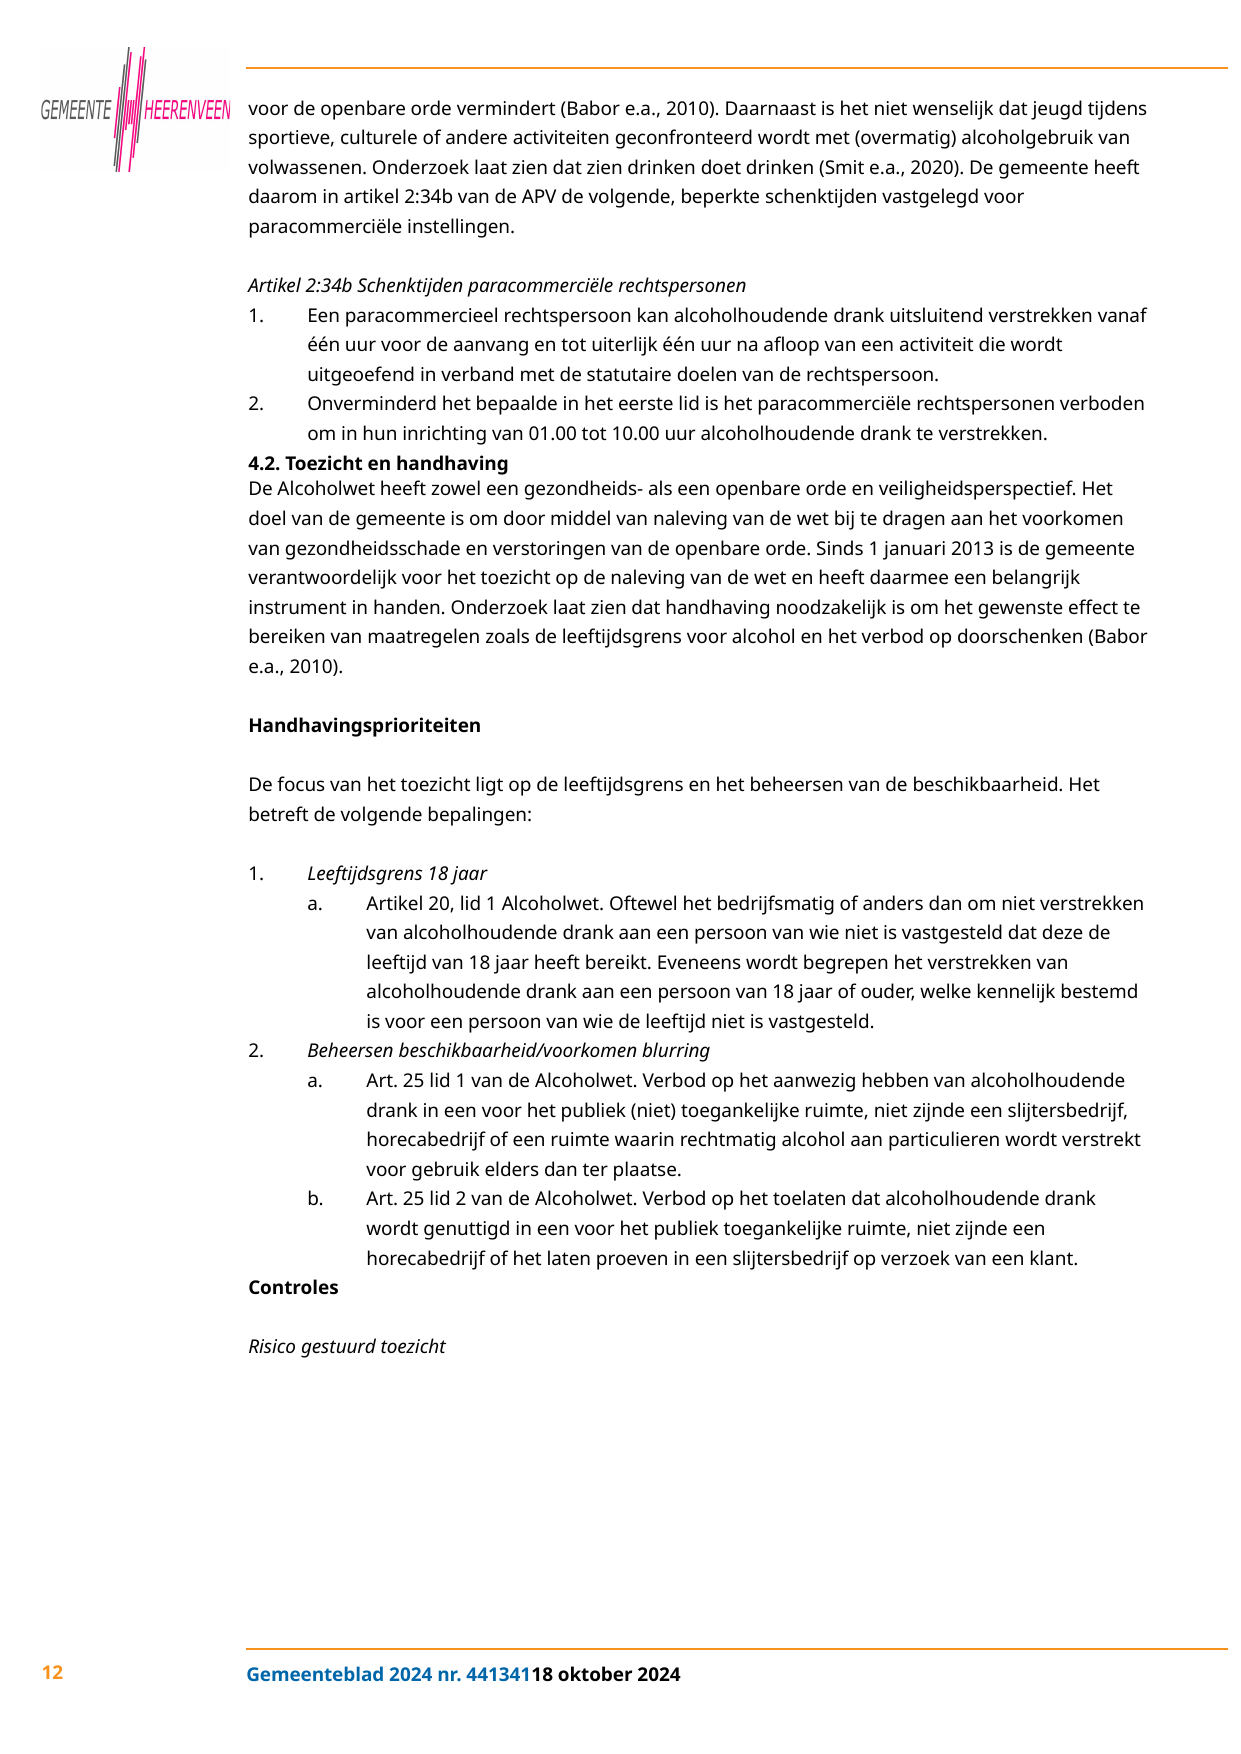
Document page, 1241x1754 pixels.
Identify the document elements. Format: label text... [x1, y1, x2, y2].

text De focus van het toezicht ligt op de leeftijdsgrens en het beheersen van de beschikbaarheid. Het betreft de volgende bepalingen: [248, 771, 1152, 827]
picture [41, 47, 231, 172]
list Artikel 20, lid 1 Alcoholwet. Oftewel het bedrijfsmatig of anders dan om niet verstrekken van alcoholhoudende drank aan een persoon van wie niet is vastgesteld dat deze de leeftijd van 18 jaar heeft bereikt. Eveneens wordt begrepen het verstrekken van alcoholhoudende drank aan een persoon van 18 jaar of ouder, welke kennelijk bestemd is voor een persoon van wie de leeftijd niet is vastgesteld. [307, 890, 1152, 1034]
text Controles [248, 1274, 1152, 1300]
list Onverminderd het bepaalde in het eerste lid is het paracommerciële rechtspersonen verboden om in hun inrichting van 01.00 tot 10.00 uur alcoholhoudende drank te verstrekken. [248, 391, 1152, 446]
list Art. 25 lid 1 van de Alcoholwet. Verbod op het aanwezig hebben van alcoholhoudende drank in een voor het publiek (niet) toegankelijke ruimte, niet zijnde een slijtersbedrijf, horecabedrijf of een ruimte waarin rechtmatig alcohol aan particulieren wordt verstrekt voor gebruik elders dan ter plaatse. [307, 1067, 1152, 1182]
text 4.2. Toezicht en handhaving [248, 450, 1152, 476]
list Een paracommercieel rechtspersoon kan alcoholhoudende drank uitsluitend verstrekken vanaf één uur voor de aanvang en tot uiterlijk één uur na afloop van een activiteit die wordt uitgeoefend in verband met de statutaire doelen van de rechtspersoon. [248, 302, 1152, 387]
text Handhavingsprioriteiten [248, 712, 1152, 738]
text Risico gestuurd toezicht [248, 1333, 1152, 1359]
list Art. 25 lid 2 van de Alcoholwet. Verbod op het toelaten dat alcoholhoudende drank wordt genuttigd in een voor het publiek toegankelijke ruimte, niet zijnde een horecabedrijf of het laten proeven in een slijtersbedrijf op verzoek van een klant. [307, 1186, 1152, 1270]
list Beheersen beschikbaarheid/voorkomen blurring [248, 1038, 1152, 1063]
text voor de openbare orde vermindert (Babor e.a., 2010). Daarnaast is het niet wenselijk dat jeugd tijdens sportieve, culturele of andere activiteiten geconfronteerd wordt met (overmatig) alcoholgebruik van volwassenen. Onderzoek laat zien dat zien drinken doet drinken (Smit e.a., 2020). De gemeente heeft daarom in artikel 2:34b van de APV de volgende, beperkte schenktijden vastgelegd voor paracommerciële instellingen. [248, 95, 1152, 239]
text De Alcoholwet heeft zowel een gezondheids- als een openbare orde en veiligheidsperspectief. Het doel van de gemeente is om door middel van naleving van de wet bij te dragen aan het voorkomen van gezondheidsschade en verstoringen van de openbare orde. Sinds 1 januari 2013 is de gemeente verantwoordelijk voor het toezicht op de naleving van de wet en heeft daarmee een belangrijk instrument in handen. Onderzoek laat zien dat handhaving noodzakelijk is om het gewenste effect te bereiken van maatregelen zoals de leeftijdsgrens voor alcohol en het verbod op doorschenken (Babor e.a., 2010). [248, 476, 1152, 679]
list Leeftijdsgrens 18 jaar [248, 860, 1152, 886]
text Artikel 2:34b Schenktijden paracommerciële rechtspersonen [248, 272, 1152, 298]
